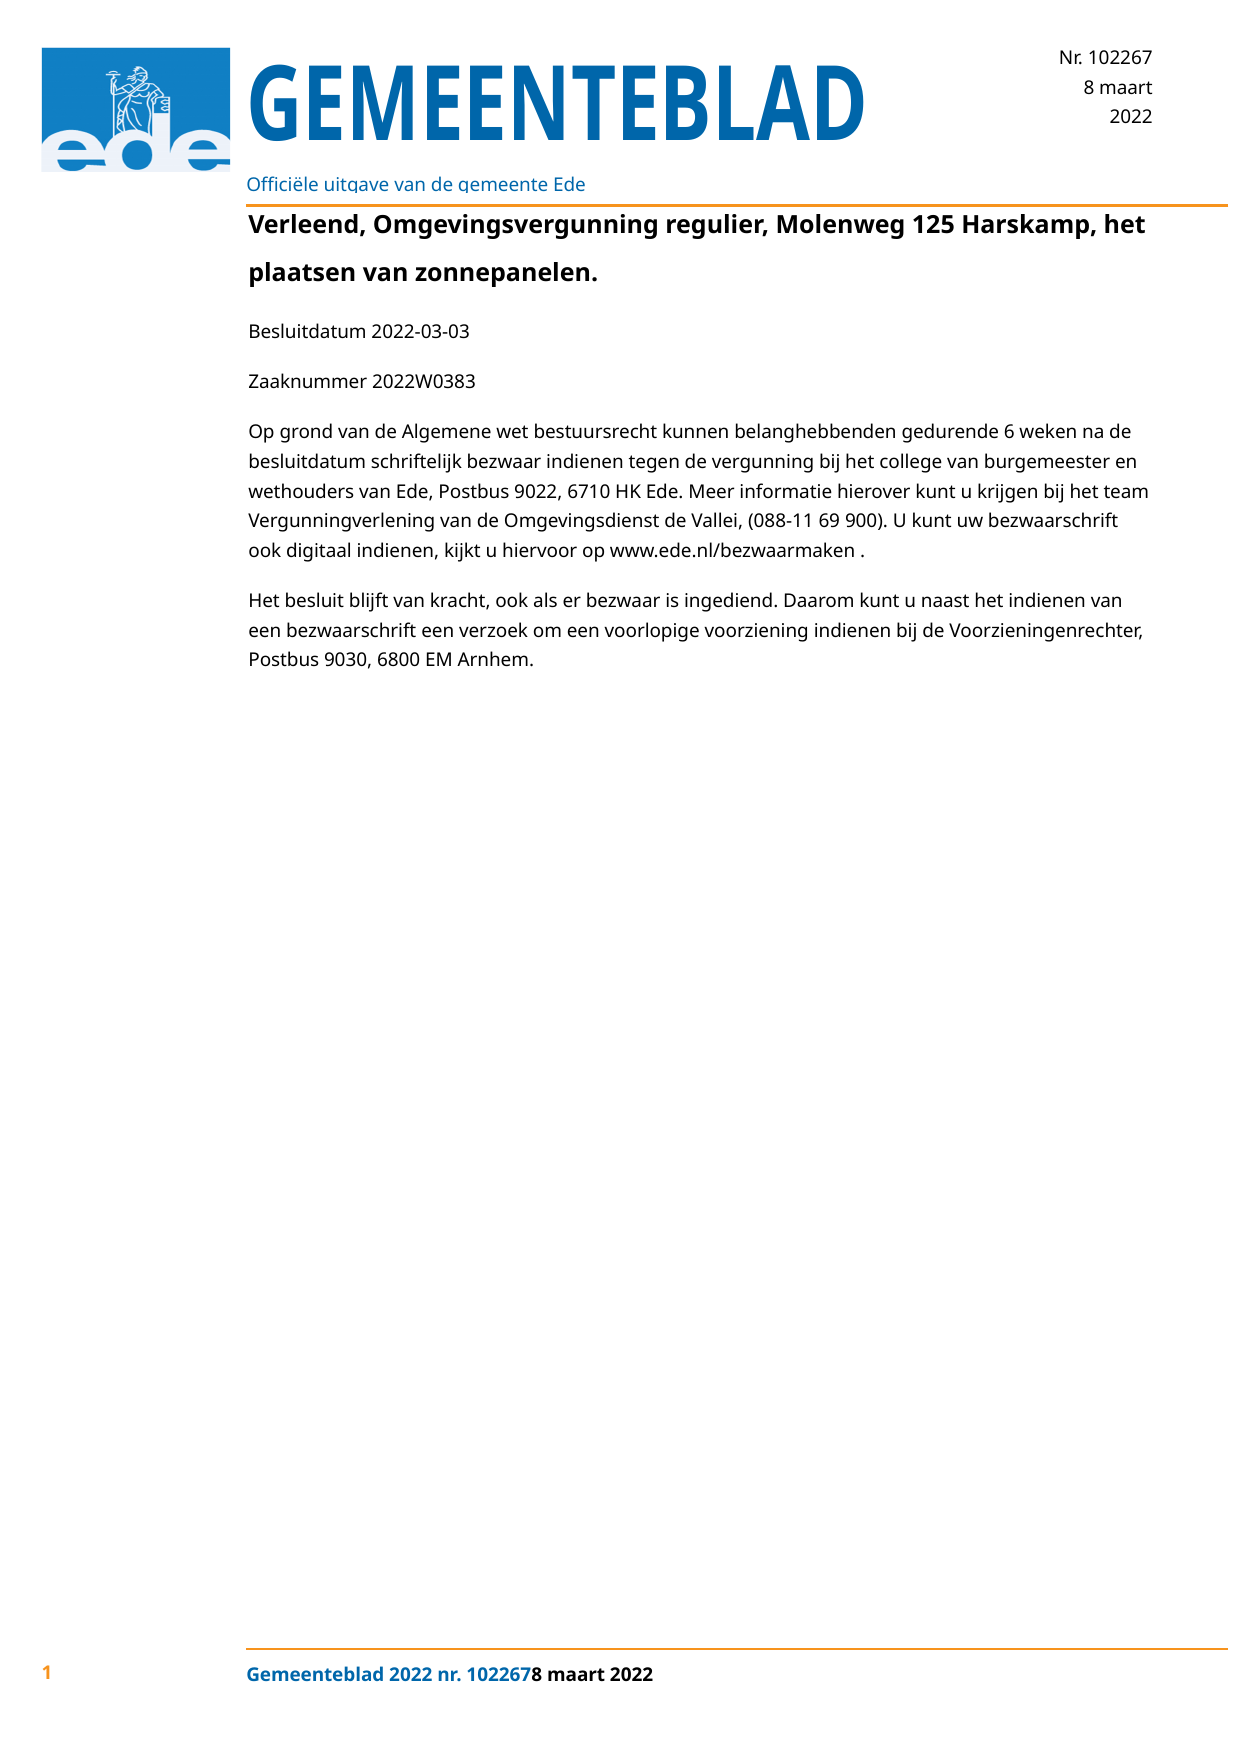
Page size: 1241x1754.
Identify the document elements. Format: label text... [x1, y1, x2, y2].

text Het besluit blijft van kracht, ook als er bezwaar is ingediend. Daarom kunt u naast het indienen van een bezwaarschrift een verzoek om een voorlopige voorziening indienen bij de Voorzieningenrechter, Postbus 9030, 6800 EM Arnhem. [248, 587, 1152, 672]
picture [41, 47, 231, 172]
text Besluitdatum 2022-03-03 [248, 318, 1152, 344]
text Zaaknummer 2022W0383 [248, 368, 1152, 394]
text Op grond van de Algemene wet bestuursrecht kunnen belanghebbenden gedurende 6 weken na de besluitdatum schriftelijk bezwaar indienen tegen de vergunning bij het college van burgemeester en wethouders van Ede, Postbus 9022, 6710 HK Ede. Meer informatie hierover kunt u krijgen bij het team Vergunningverlening van de Omgevingsdienst de Vallei, (088-11 69 900). U kunt uw bezwaarschrift ook digitaal indienen, kijkt u hiervoor op www.ede.nl/bezwaarmaken . [248, 419, 1152, 563]
text Verleend, Omgevingsvergunning regulier, Molenweg 125 Harskamp, het plaatsen van zonnepanelen. [248, 207, 1152, 288]
